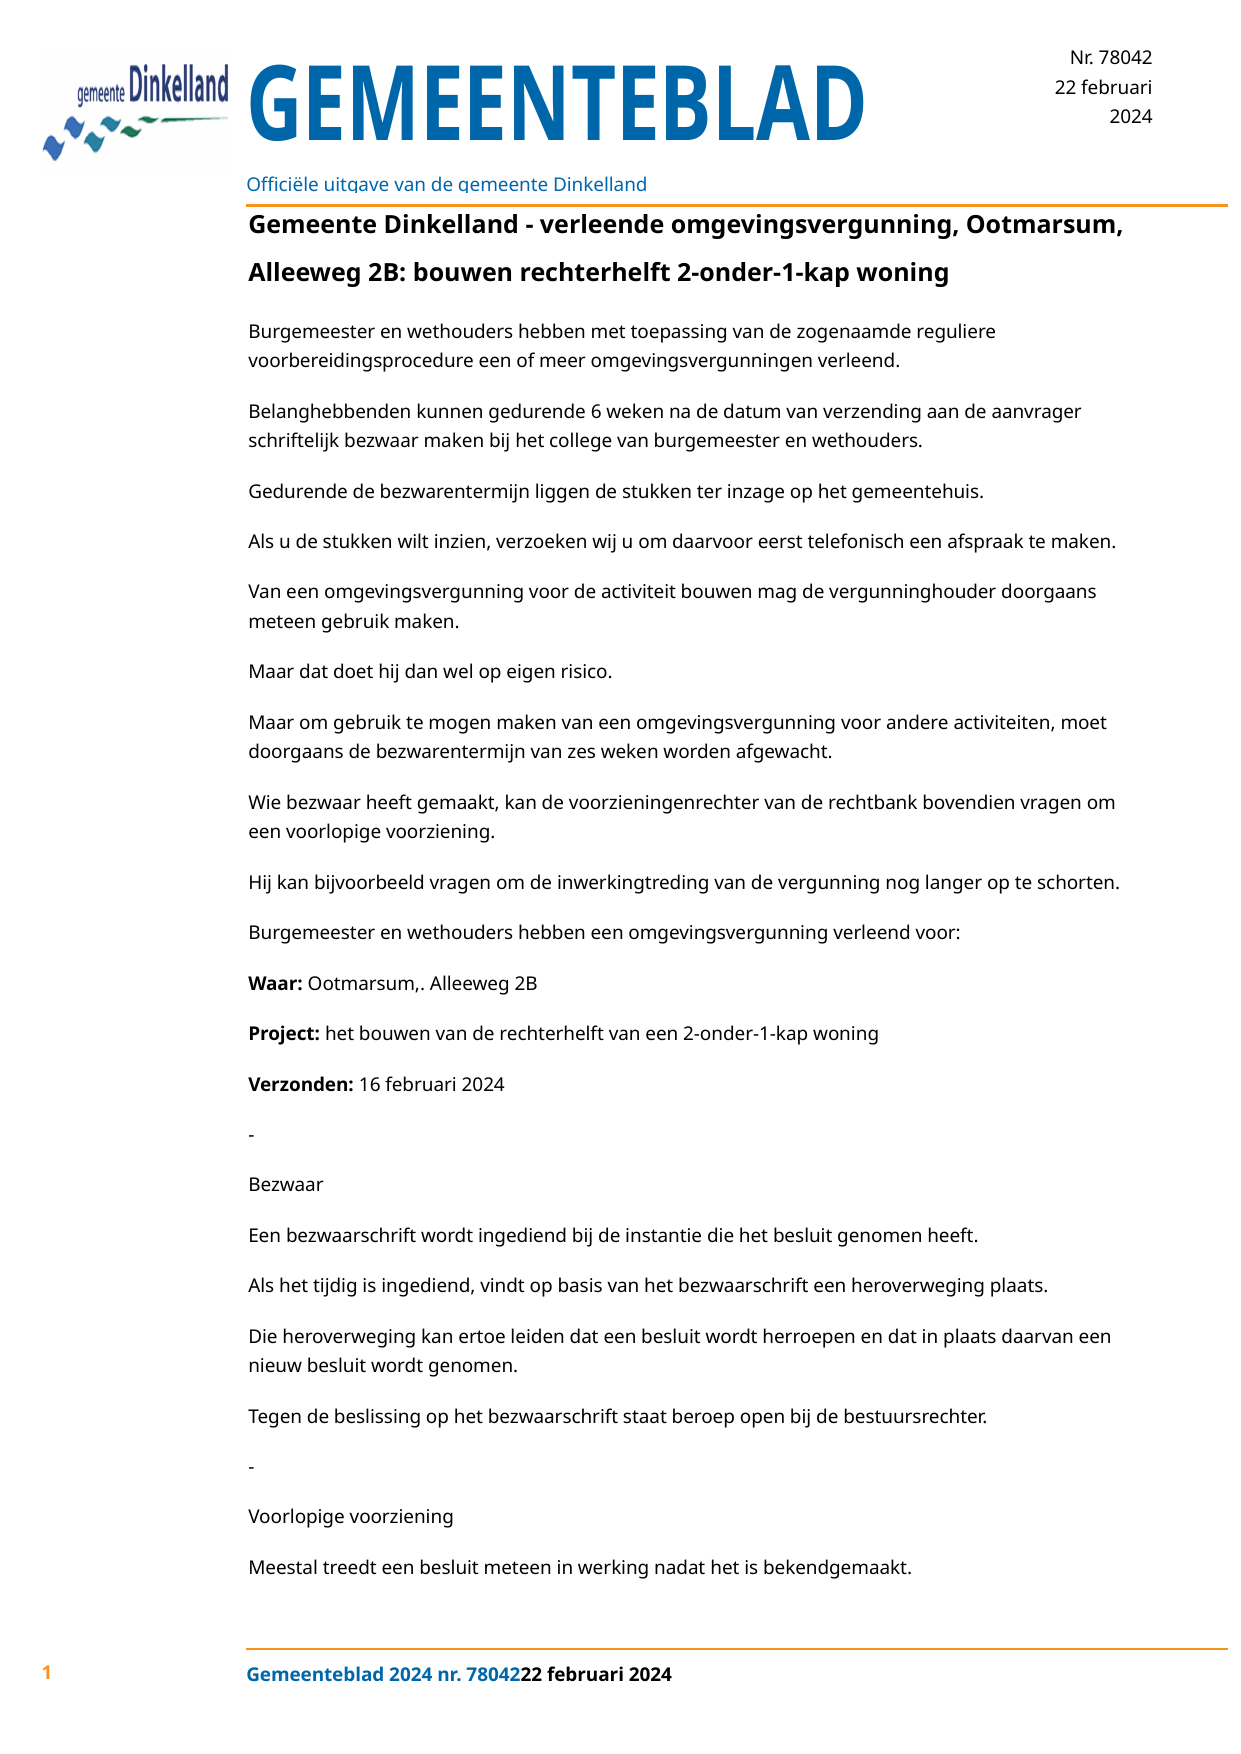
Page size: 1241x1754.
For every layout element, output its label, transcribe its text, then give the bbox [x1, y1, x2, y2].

text - [248, 1121, 1152, 1147]
text Tegen de beslissing op het bezwaarschrift staat beroep open bij de bestuursrechter. [248, 1403, 1152, 1429]
text Gemeente Dinkelland - verleende omgevingsvergunning, Ootmarsum, Alleeweg 2B: bouwen rechterhelft 2-onder-1-kap woning [248, 207, 1152, 288]
text Burgemeester en wethouders hebben met toepassing van de zogenaamde reguliere voorbereidingsprocedure een of meer omgevingsvergunningen verleend. [248, 318, 1152, 373]
text Project: het bouwen van de rechterhelft van een 2-onder-1-kap woning [248, 1020, 1152, 1046]
text Maar dat doet hij dan wel op eigen risico. [248, 659, 1152, 684]
text Als u de stukken wilt inzien, verzoeken wij u om daarvoor eerst telefonisch een afspraak te maken. [248, 528, 1152, 554]
text Van een omgevingsvergunning voor de activiteit bouwen mag de vergunninghouder doorgaans meteen gebruik maken. [248, 579, 1152, 634]
text Burgemeester en wethouders hebben een omgevingsvergunning verleend voor: [248, 919, 1152, 945]
text Waar: Ootmarsum,. Alleeweg 2B [248, 970, 1152, 996]
text Meestal treedt een besluit meteen in werking nadat het is bekendgemaakt. [248, 1554, 1152, 1580]
text Maar om gebruik te mogen maken van een omgevingsvergunning voor andere activiteiten, moet doorgaans de bezwarentermijn van zes weken worden afgewacht. [248, 709, 1152, 764]
text Hij kan bijvoorbeeld vragen om de inwerkingtreding van de vergunning nog langer op te schorten. [248, 869, 1152, 895]
text Gedurende de bezwarentermijn liggen de stukken ter inzage op het gemeentehuis. [248, 478, 1152, 504]
text Bezwaar [248, 1172, 1152, 1197]
text Een bezwaarschrift wordt ingediend bij de instantie die het besluit genomen heeft. [248, 1222, 1152, 1248]
text Wie bezwaar heeft gemaakt, kan de voorzieningenrechter van de rechtbank bovendien vragen om een voorlopige voorziening. [248, 789, 1152, 844]
text Voorlopige voorziening [248, 1504, 1152, 1529]
text Als het tijdig is ingediend, vindt op basis van het bezwaarschrift een heroverweging plaats. [248, 1272, 1152, 1298]
text - [248, 1453, 1152, 1479]
text Die heroverweging kan ertoe leiden dat een besluit wordt herroepen en dat in plaats daarvan een nieuw besluit wordt genomen. [248, 1323, 1152, 1378]
text Belanghebbenden kunnen gedurende 6 weken na de datum van verzending aan de aanvrager schriftelijk bezwaar maken bij het college van burgemeester en wethouders. [248, 398, 1152, 453]
picture [41, 47, 231, 172]
text Verzonden: 16 februari 2024 [248, 1071, 1152, 1097]
